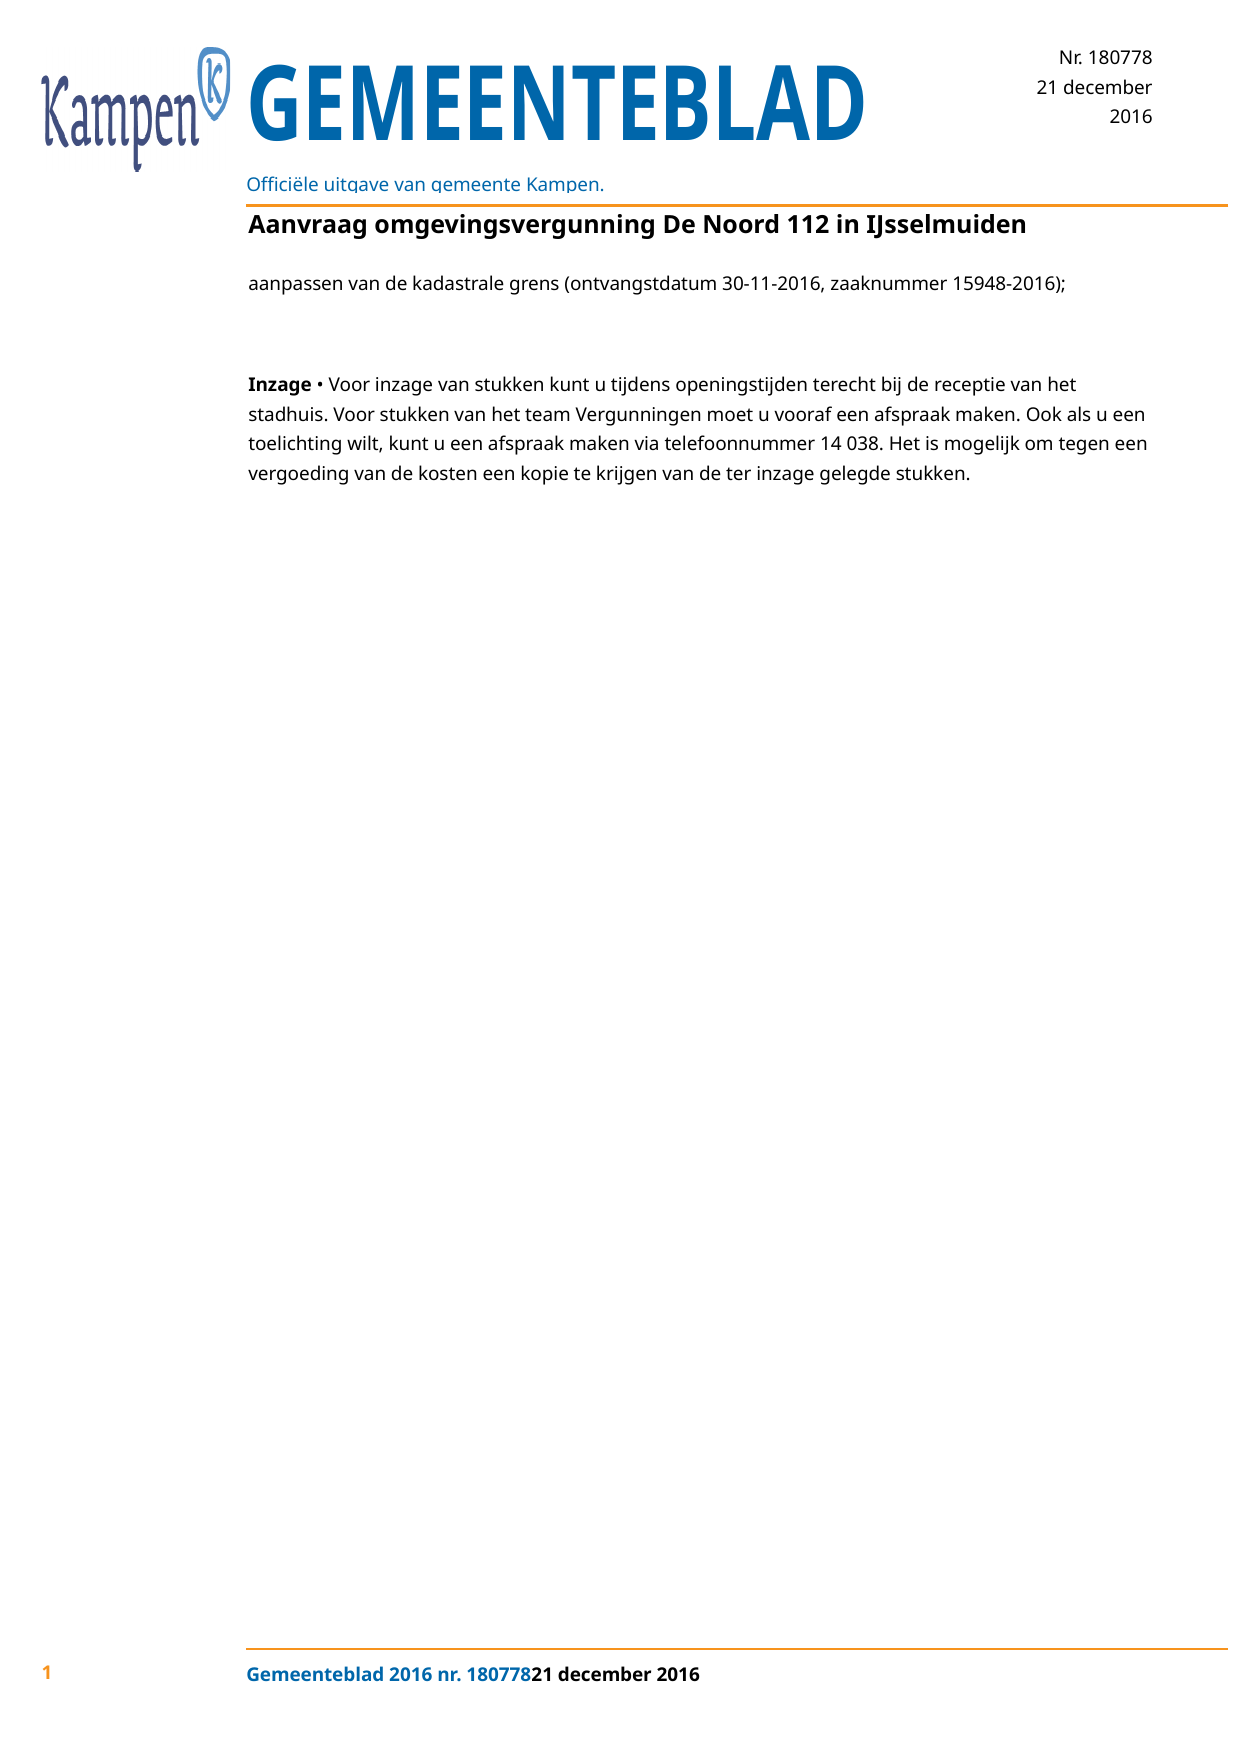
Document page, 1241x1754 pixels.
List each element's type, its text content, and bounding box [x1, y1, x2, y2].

picture [41, 47, 231, 172]
text Inzage • Voor inzage van stukken kunt u tijdens openingstijden terecht bij de receptie van het stadhuis. Voor stukken van het team Vergunningen moet u vooraf een afspraak maken. Ook als u een toelichting wilt, kunt u een afspraak maken via telefoonnummer 14 038. Het is mogelijk om tegen een vergoeding van de kosten een kopie te krijgen van de ter inzage gelegde stukken. [248, 371, 1152, 486]
text Aanvraag omgevingsvergunning De Noord 112 in IJsselmuiden [248, 207, 1152, 241]
text aanpassen van de kadastrale grens (ontvangstdatum 30-11-2016, zaaknummer 15948-2016); [248, 270, 1152, 296]
